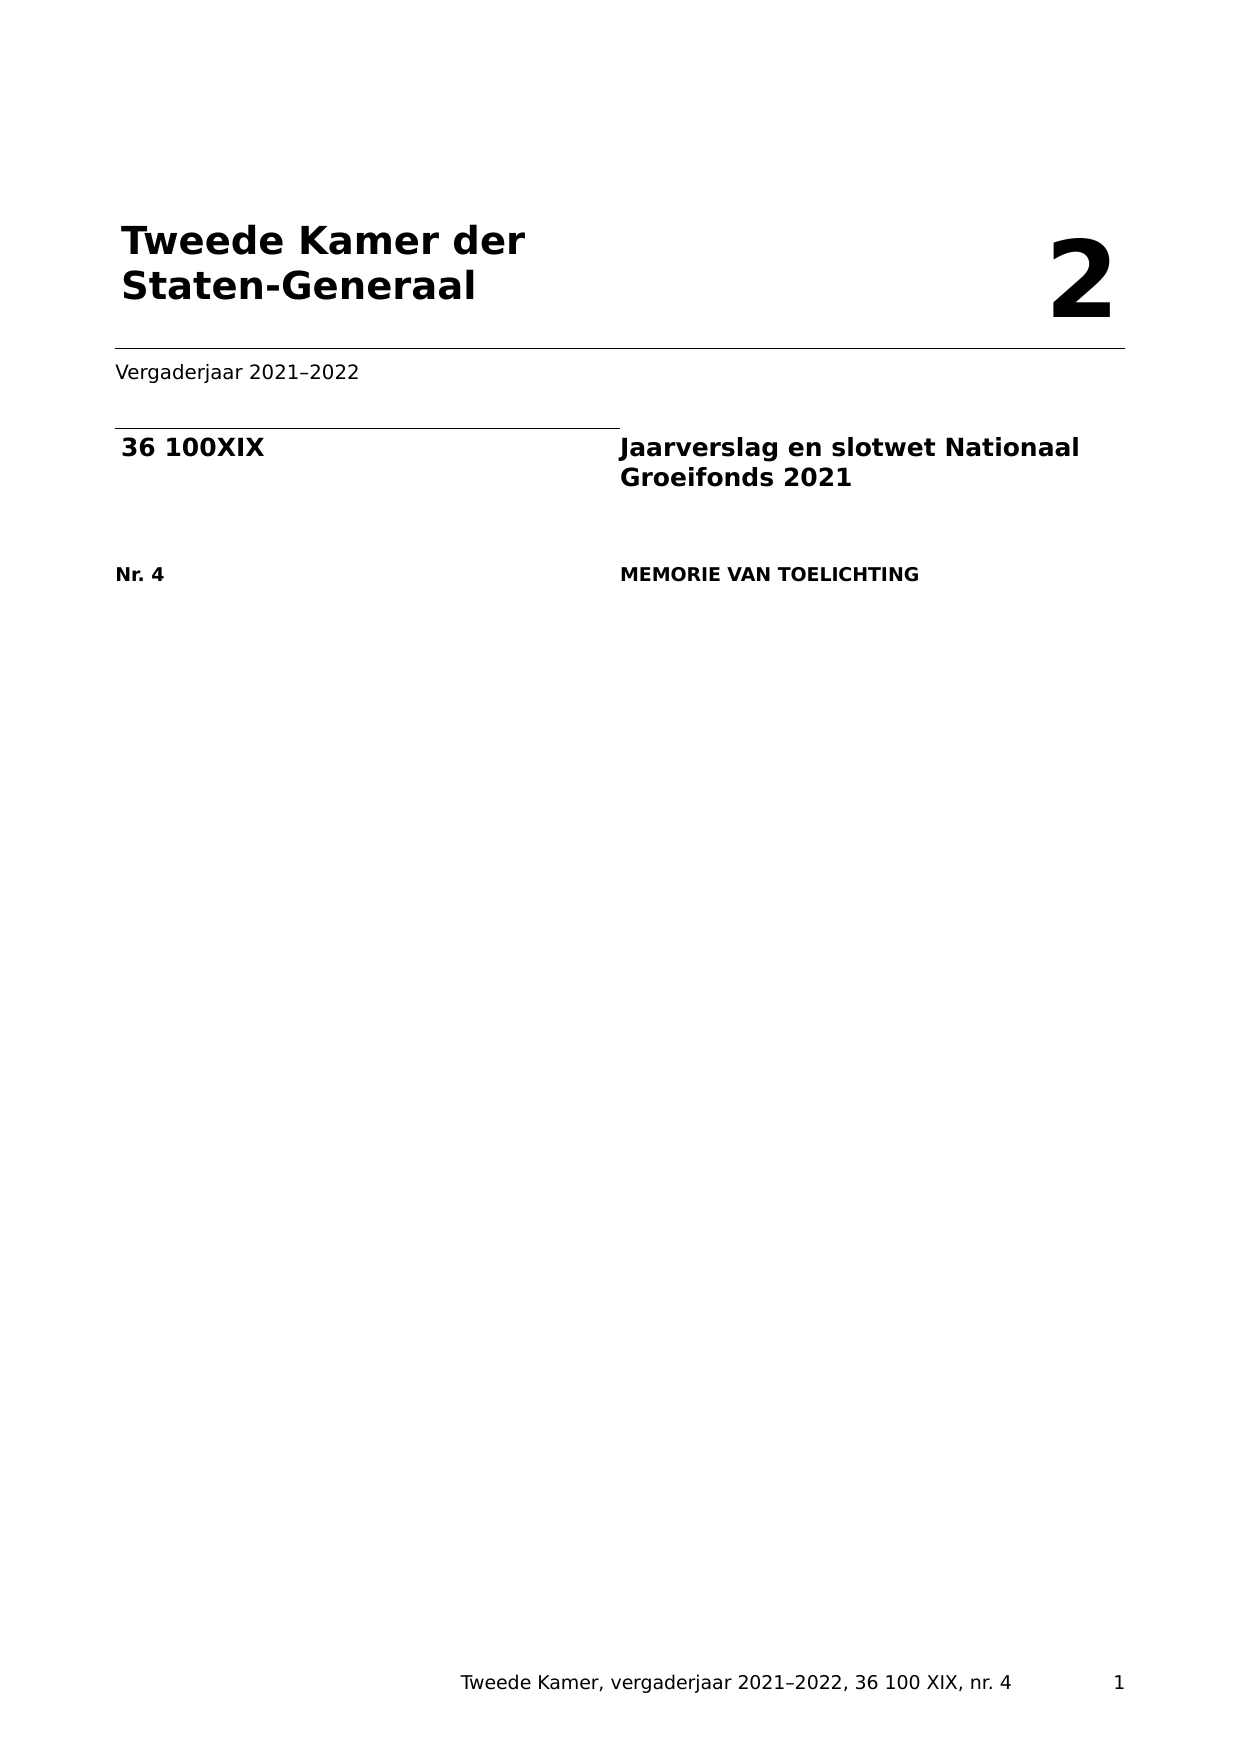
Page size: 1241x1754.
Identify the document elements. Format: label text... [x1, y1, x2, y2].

table_header Nr. 4 [115, 564, 620, 607]
table_header Tweede Kamer der Staten-Generaal [115, 213, 620, 348]
table_header 36 100XIX [115, 429, 620, 498]
table_cell Vergaderjaar 2021–2022 [115, 349, 1125, 384]
table_header 2 [620, 213, 1125, 348]
table_header Jaarverslag en slotwet Nationaal Groeifonds 2021 [620, 428, 1125, 498]
table_header Memorie van toelichting [620, 564, 1125, 607]
